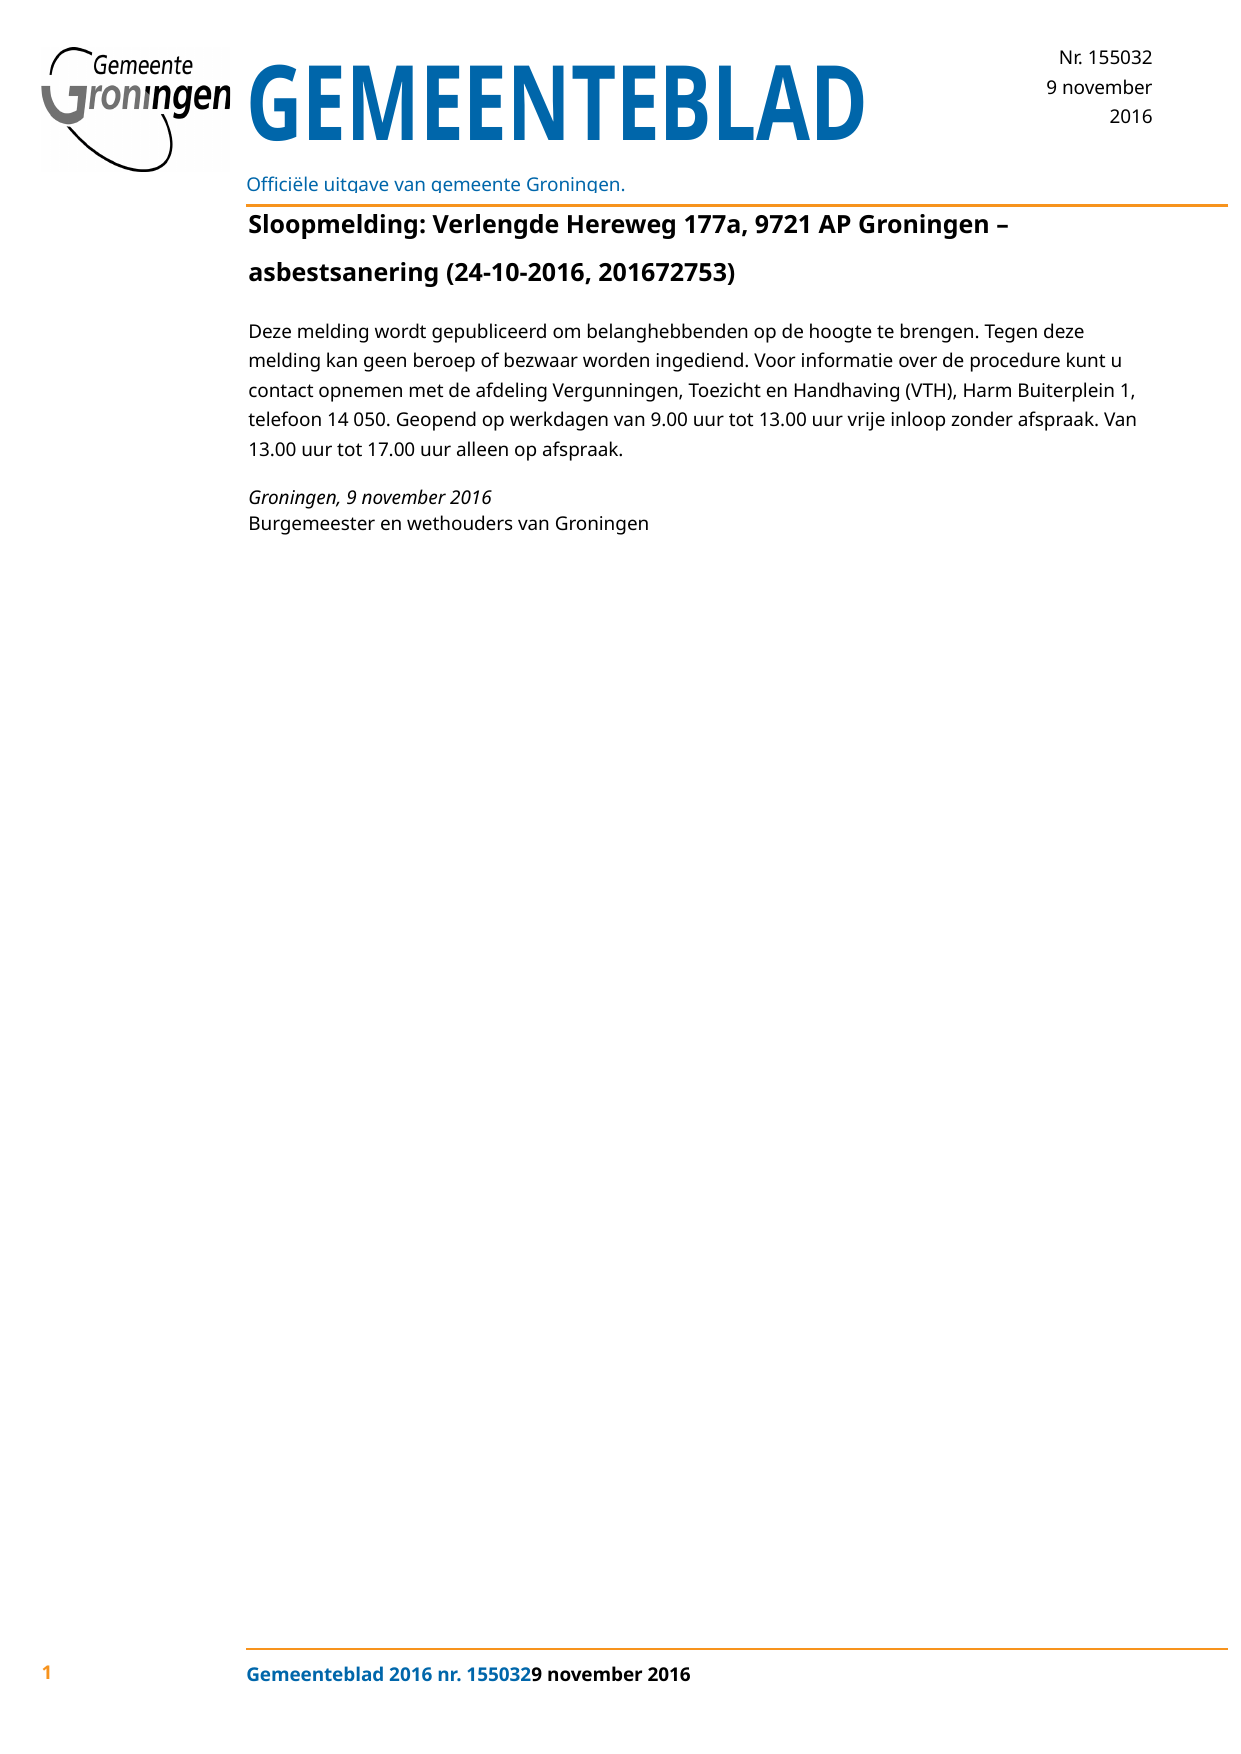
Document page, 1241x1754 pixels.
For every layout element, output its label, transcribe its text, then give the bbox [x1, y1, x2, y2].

text Burgemeester en wethouders van Groningen [248, 510, 1152, 536]
text Groningen, 9 november 2016 [248, 484, 1152, 510]
text Sloopmelding: Verlengde Hereweg 177a, 9721 AP Groningen – asbestsanering (24-10-2016, 201672753) [248, 207, 1152, 288]
text Deze melding wordt gepubliceerd om belanghebbenden op de hoogte te brengen. Tegen deze melding kan geen beroep of bezwaar worden ingediend. Voor informatie over de procedure kunt u contact opnemen met de afdeling Vergunningen, Toezicht en Handhaving (VTH), Harm Buiterplein 1, telefoon 14 050. Geopend op werkdagen van 9.00 uur tot 13.00 uur vrije inloop zonder afspraak. Van 13.00 uur tot 17.00 uur alleen op afspraak. [248, 318, 1152, 462]
picture [41, 47, 231, 172]
